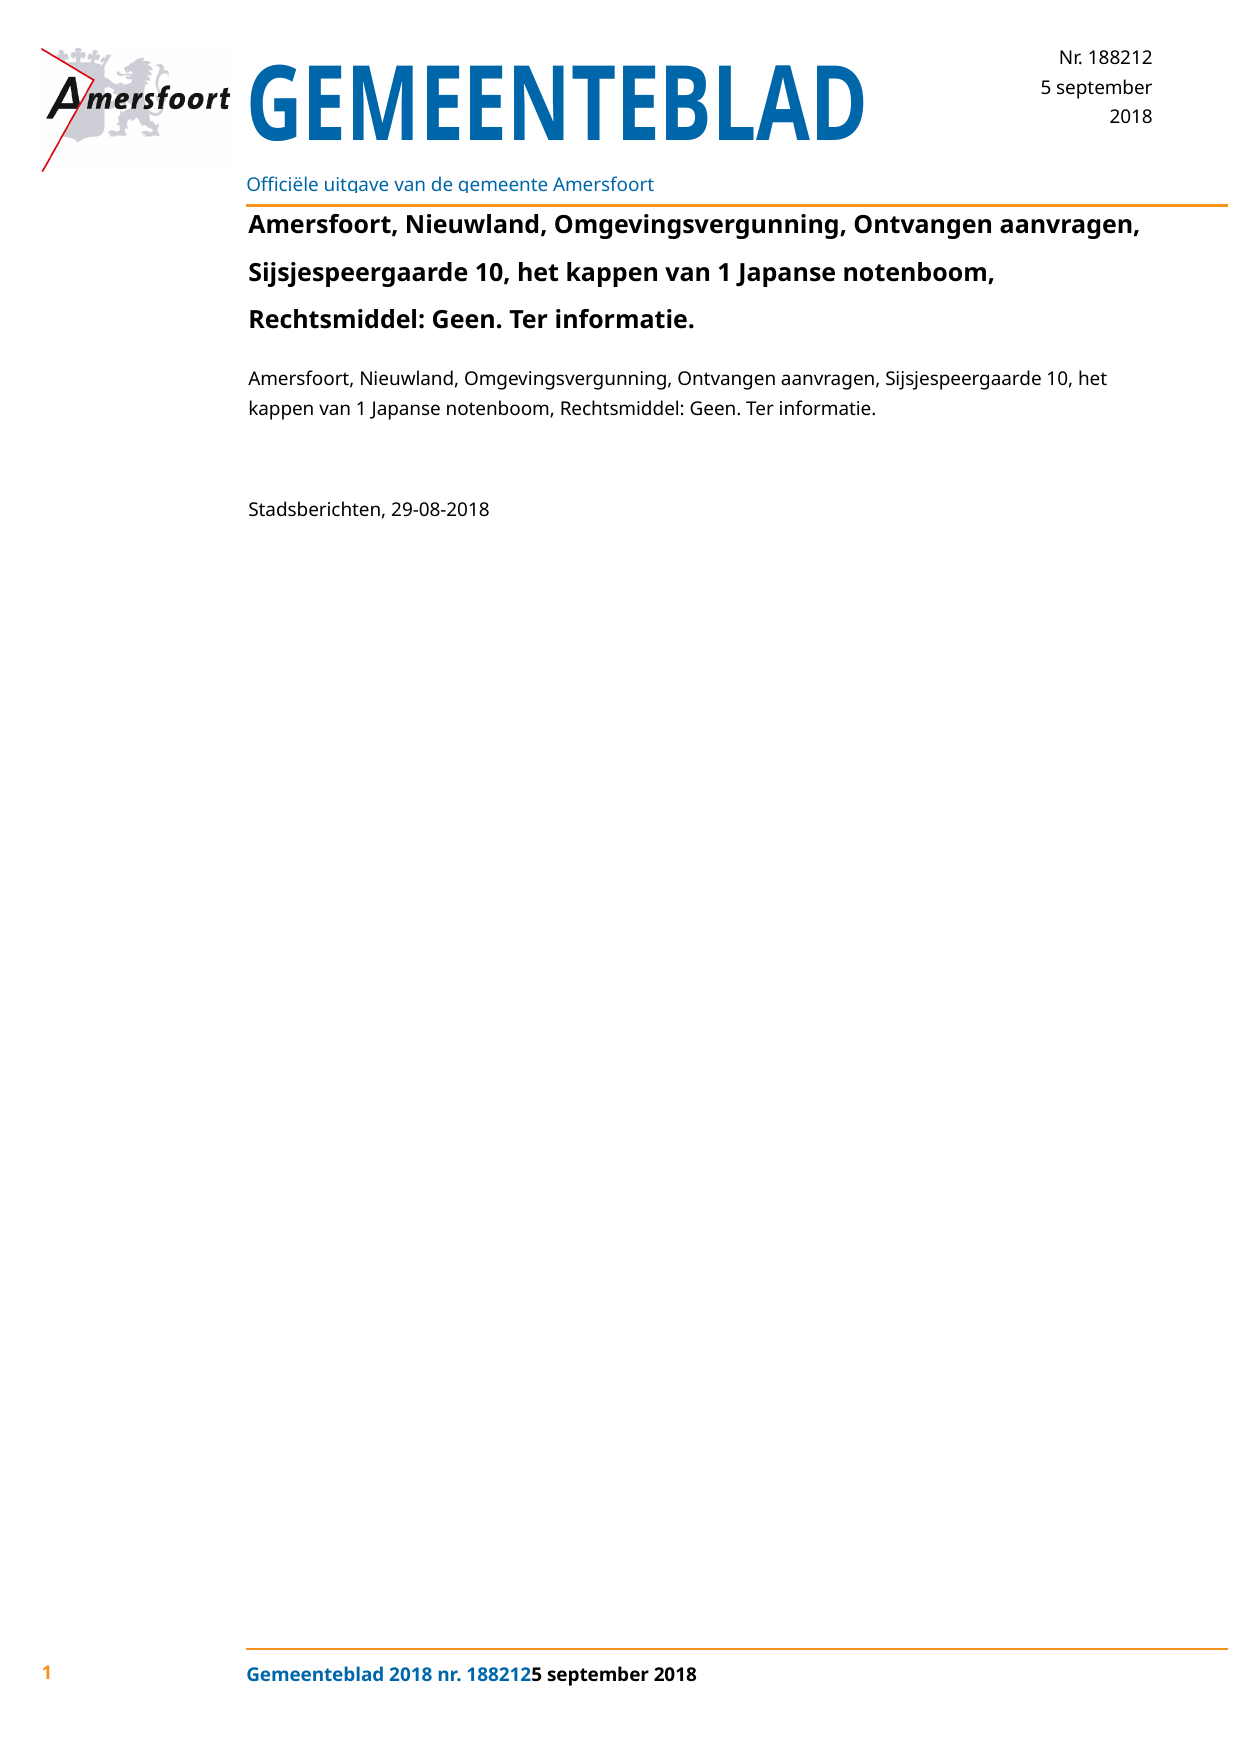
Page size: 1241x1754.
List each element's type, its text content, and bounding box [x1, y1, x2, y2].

picture [41, 47, 231, 172]
text Amersfoort, Nieuwland, Omgevingsvergunning, Ontvangen aanvragen, Sijsjespeergaarde 10, het kappen van 1 Japanse notenboom, Rechtsmiddel: Geen. Ter informatie. [248, 366, 1152, 421]
text Amersfoort, Nieuwland, Omgevingsvergunning, Ontvangen aanvragen, Sijsjespeergaarde 10, het kappen van 1 Japanse notenboom, Rechtsmiddel: Geen. Ter informatie. [248, 207, 1152, 336]
text Stadsberichten, 29-08-2018 [248, 496, 1152, 522]
